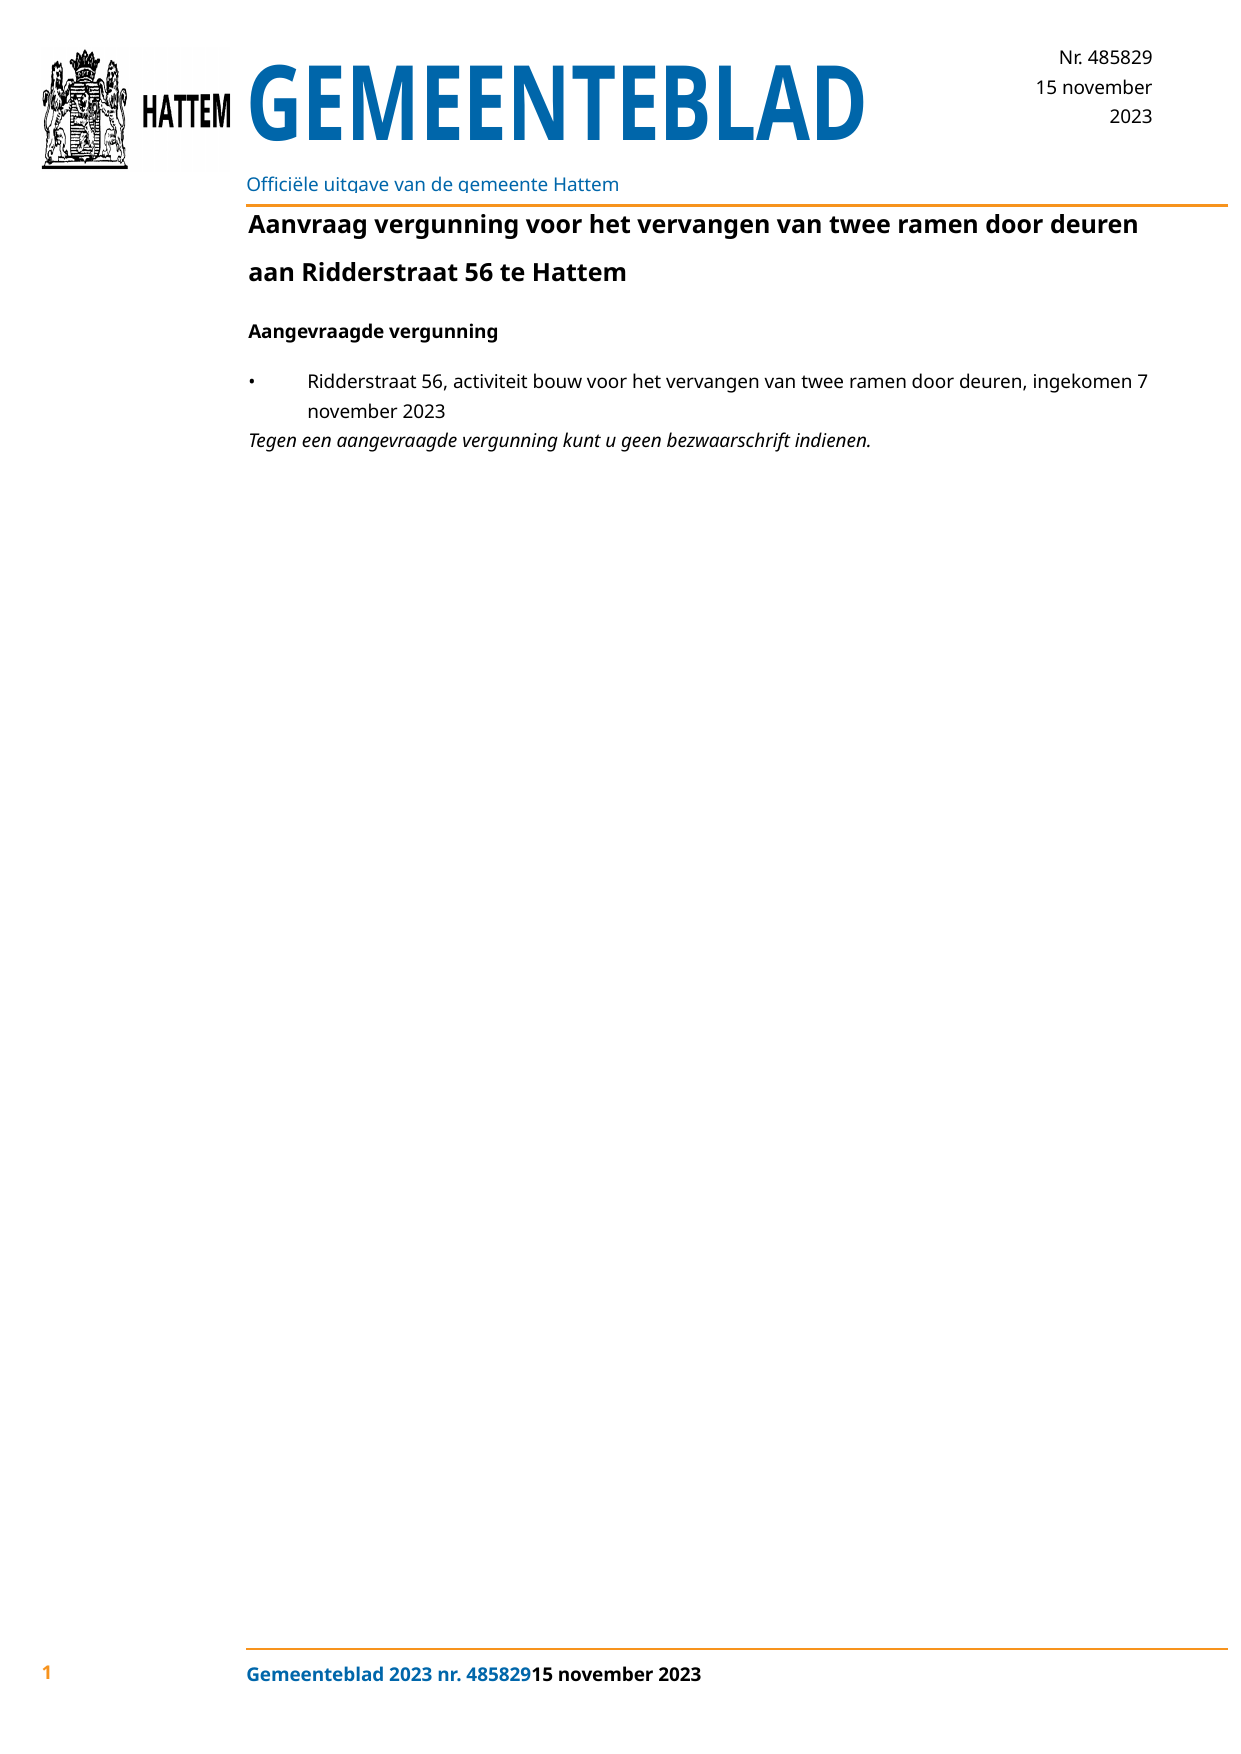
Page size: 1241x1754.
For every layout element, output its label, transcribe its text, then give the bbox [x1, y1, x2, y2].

picture [41, 47, 231, 172]
text Tegen een aangevraagde vergunning kunt u geen bezwaarschrift indienen. [248, 427, 1152, 453]
text Aangevraagde vergunning [248, 318, 1152, 344]
list Ridderstraat 56, activiteit bouw voor het vervangen van twee ramen door deuren, ingekomen 7 november 2023 [248, 368, 1152, 424]
text Aanvraag vergunning voor het vervangen van twee ramen door deuren aan Ridderstraat 56 te Hattem [248, 207, 1152, 288]
